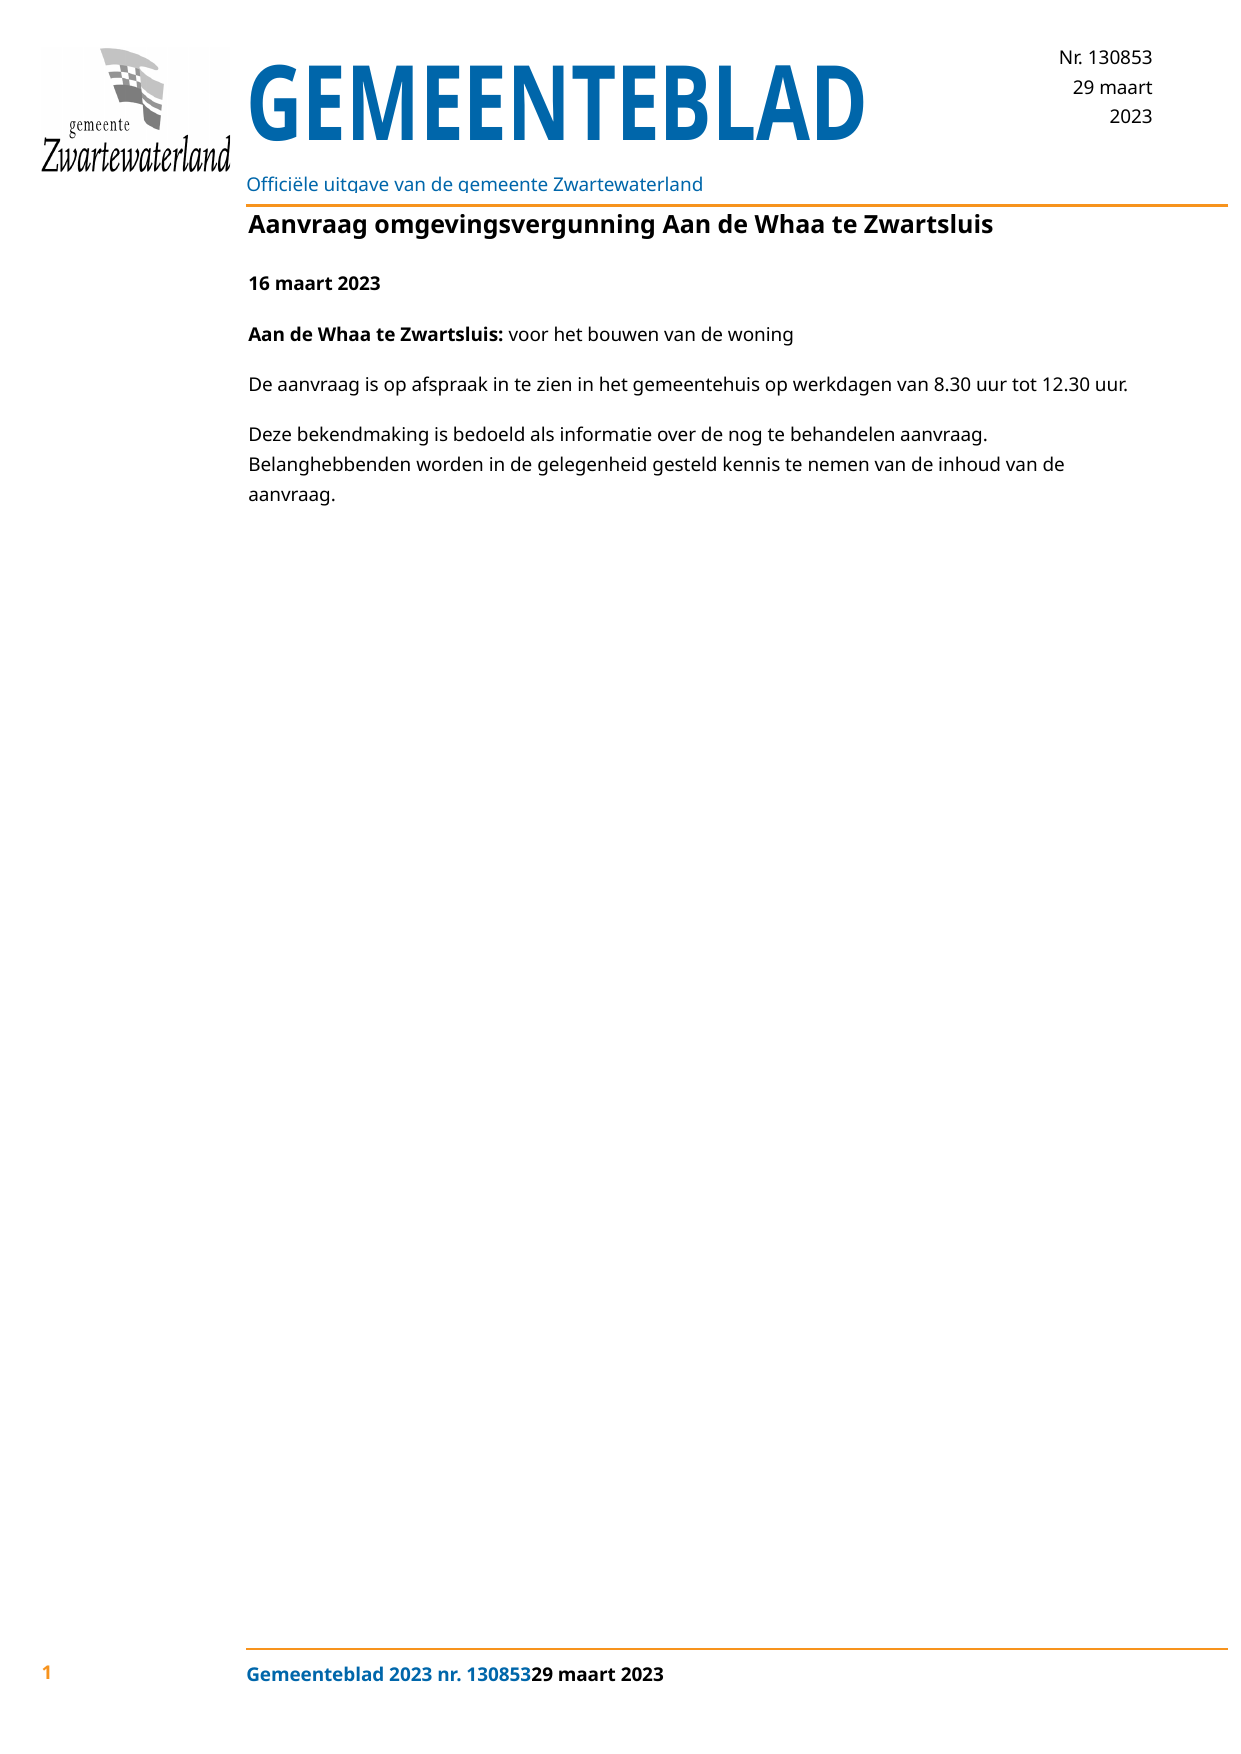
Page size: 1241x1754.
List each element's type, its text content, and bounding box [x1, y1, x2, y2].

text De aanvraag is op afspraak in te zien in het gemeentehuis op werkdagen van 8.30 uur tot 12.30 uur. [248, 371, 1152, 397]
text 16 maart 2023 [248, 270, 1152, 296]
text Deze bekendmaking is bedoeld als informatie over de nog te behandelen aanvraag. Belanghebbenden worden in de gelegenheid gesteld kennis te nemen van de inhoud van de aanvraag. [248, 422, 1152, 506]
text Aan de Whaa te Zwartsluis: voor het bouwen van de woning [248, 321, 1152, 346]
picture [41, 47, 231, 172]
text Aanvraag omgevingsvergunning Aan de Whaa te Zwartsluis [248, 207, 1152, 241]
